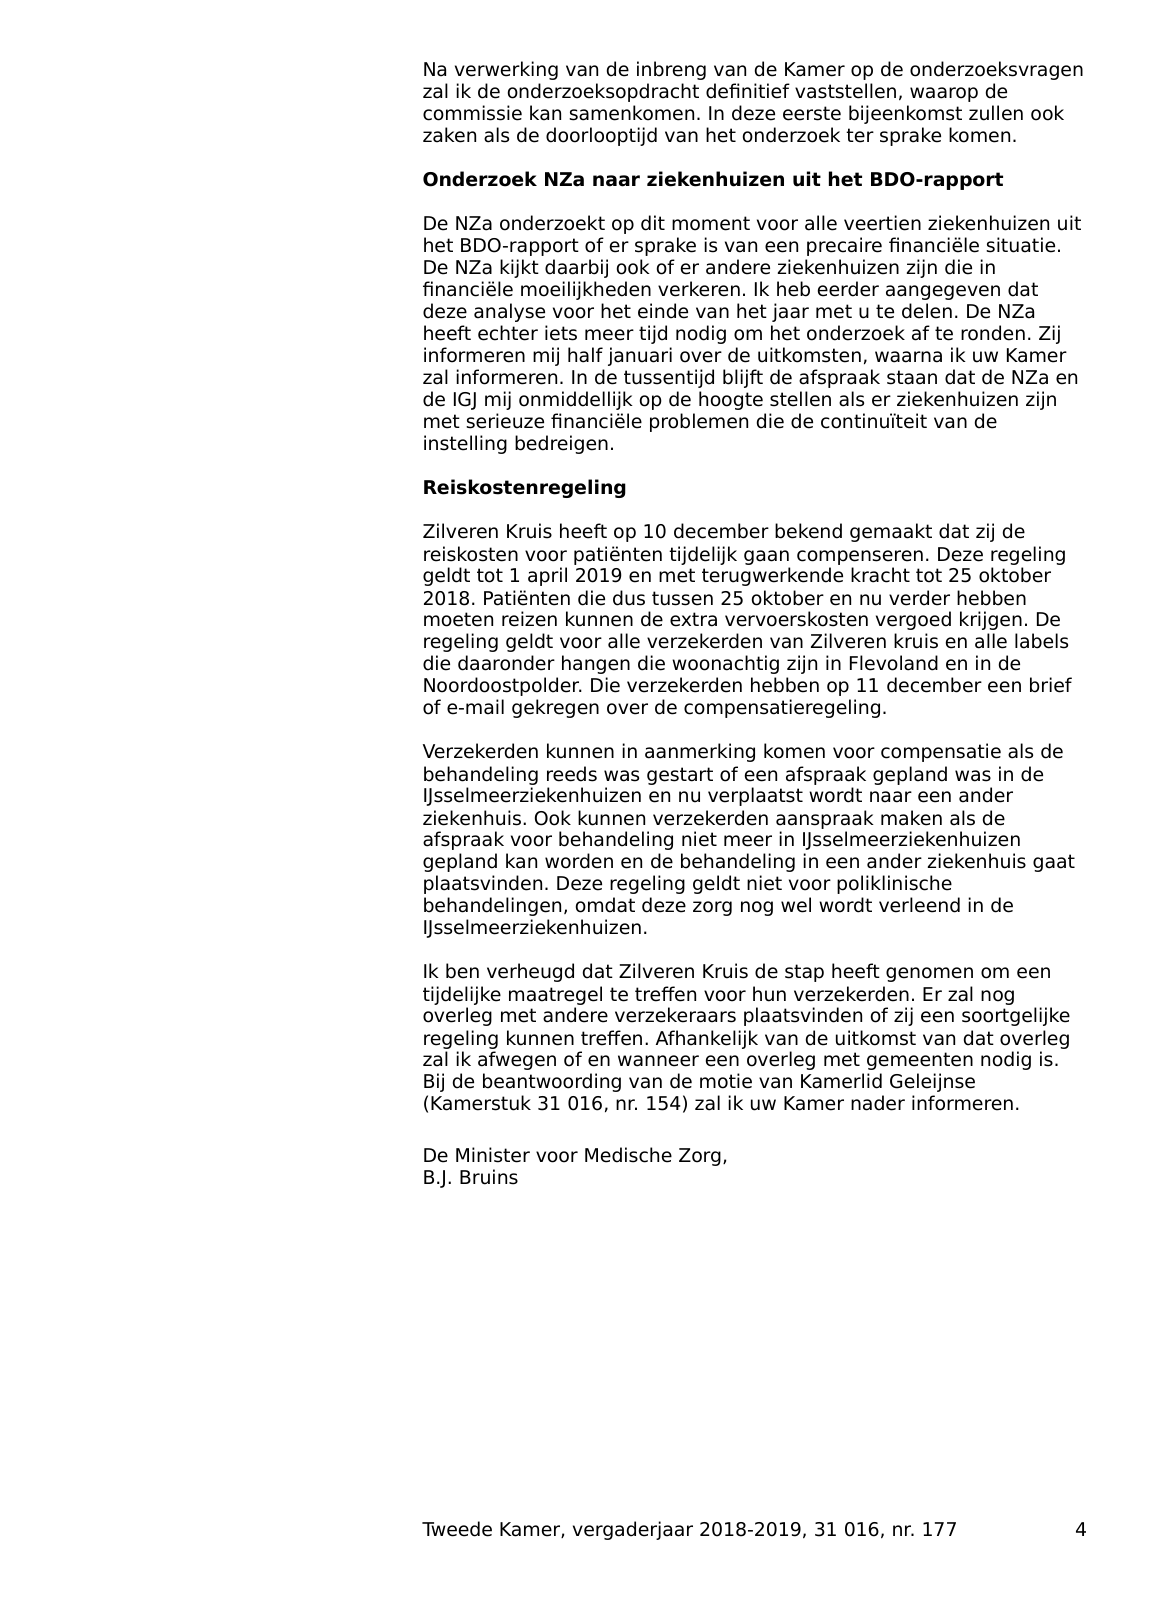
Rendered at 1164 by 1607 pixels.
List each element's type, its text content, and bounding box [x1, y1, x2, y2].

text De Minister voor Medische Zorg, B.J. Bruins [422, 1145, 1087, 1189]
text De NZa onderzoekt op dit moment voor alle veertien ziekenhuizen uit het BDO-rapport of er sprake is van een precaire financiële situatie. De NZa kijkt daarbij ook of er andere ziekenhuizen zijn die in financiële moeilijkheden verkeren. Ik heb eerder aangegeven dat deze analyse voor het einde van het jaar met u te delen. De NZa heeft echter iets meer tijd nodig om het onderzoek af te ronden. Zij informeren mij half januari over de uitkomsten, waarna ik uw Kamer zal informeren. In de tussentijd blijft de afspraak staan dat de NZa en de IGJ mij onmiddellijk op de hoogte stellen als er ziekenhuizen zijn met serieuze financiële problemen die de continuïteit van de instelling bedreigen. [422, 213, 1087, 455]
subtitle Onderzoek NZa naar ziekenhuizen uit het BDO-rapport [422, 169, 1087, 191]
text Na verwerking van de inbreng van de Kamer op de onderzoeksvragen zal ik de onderzoeksopdracht definitief vaststellen, waarop de commissie kan samenkomen. In deze eerste bijeenkomst zullen ook zaken als de doorlooptijd van het onderzoek ter sprake komen. [422, 59, 1087, 147]
text Verzekerden kunnen in aanmerking komen voor compensatie als de behandeling reeds was gestart of een afspraak gepland was in de IJsselmeerziekenhuizen en nu verplaatst wordt naar een ander ziekenhuis. Ook kunnen verzekerden aanspraak maken als de afspraak voor behandeling niet meer in IJsselmeerziekenhuizen gepland kan worden en de behandeling in een ander ziekenhuis gaat plaatsvinden. Deze regeling geldt niet voor poliklinische behandelingen, omdat deze zorg nog wel wordt verleend in de IJsselmeerziekenhuizen. [422, 741, 1087, 939]
text Ik ben verheugd dat Zilveren Kruis de stap heeft genomen om een tijdelijke maatregel te treffen voor hun verzekerden. Er zal nog overleg met andere verzekeraars plaatsvinden of zij een soortgelijke regeling kunnen treffen. Afhankelijk van de uitkomst van dat overleg zal ik afwegen of en wanneer een overleg met gemeenten nodig is. Bij de beantwoording van de motie van Kamerlid Geleijnse (Kamerstuk 31 016, nr. 154) zal ik uw Kamer nader informeren. [422, 961, 1087, 1115]
text Zilveren Kruis heeft op 10 december bekend gemaakt dat zij de reiskosten voor patiënten tijdelijk gaan compenseren. Deze regeling geldt tot 1 april 2019 en met terugwerkende kracht tot 25 oktober 2018. Patiënten die dus tussen 25 oktober en nu verder hebben moeten reizen kunnen de extra vervoerskosten vergoed krijgen. De regeling geldt voor alle verzekerden van Zilveren kruis en alle labels die daaronder hangen die woonachtig zijn in Flevoland en in de Noordoostpolder. Die verzekerden hebben op 11 december een brief of e-mail gekregen over de compensatieregeling. [422, 521, 1087, 719]
subtitle Reiskostenregeling [422, 477, 1087, 499]
